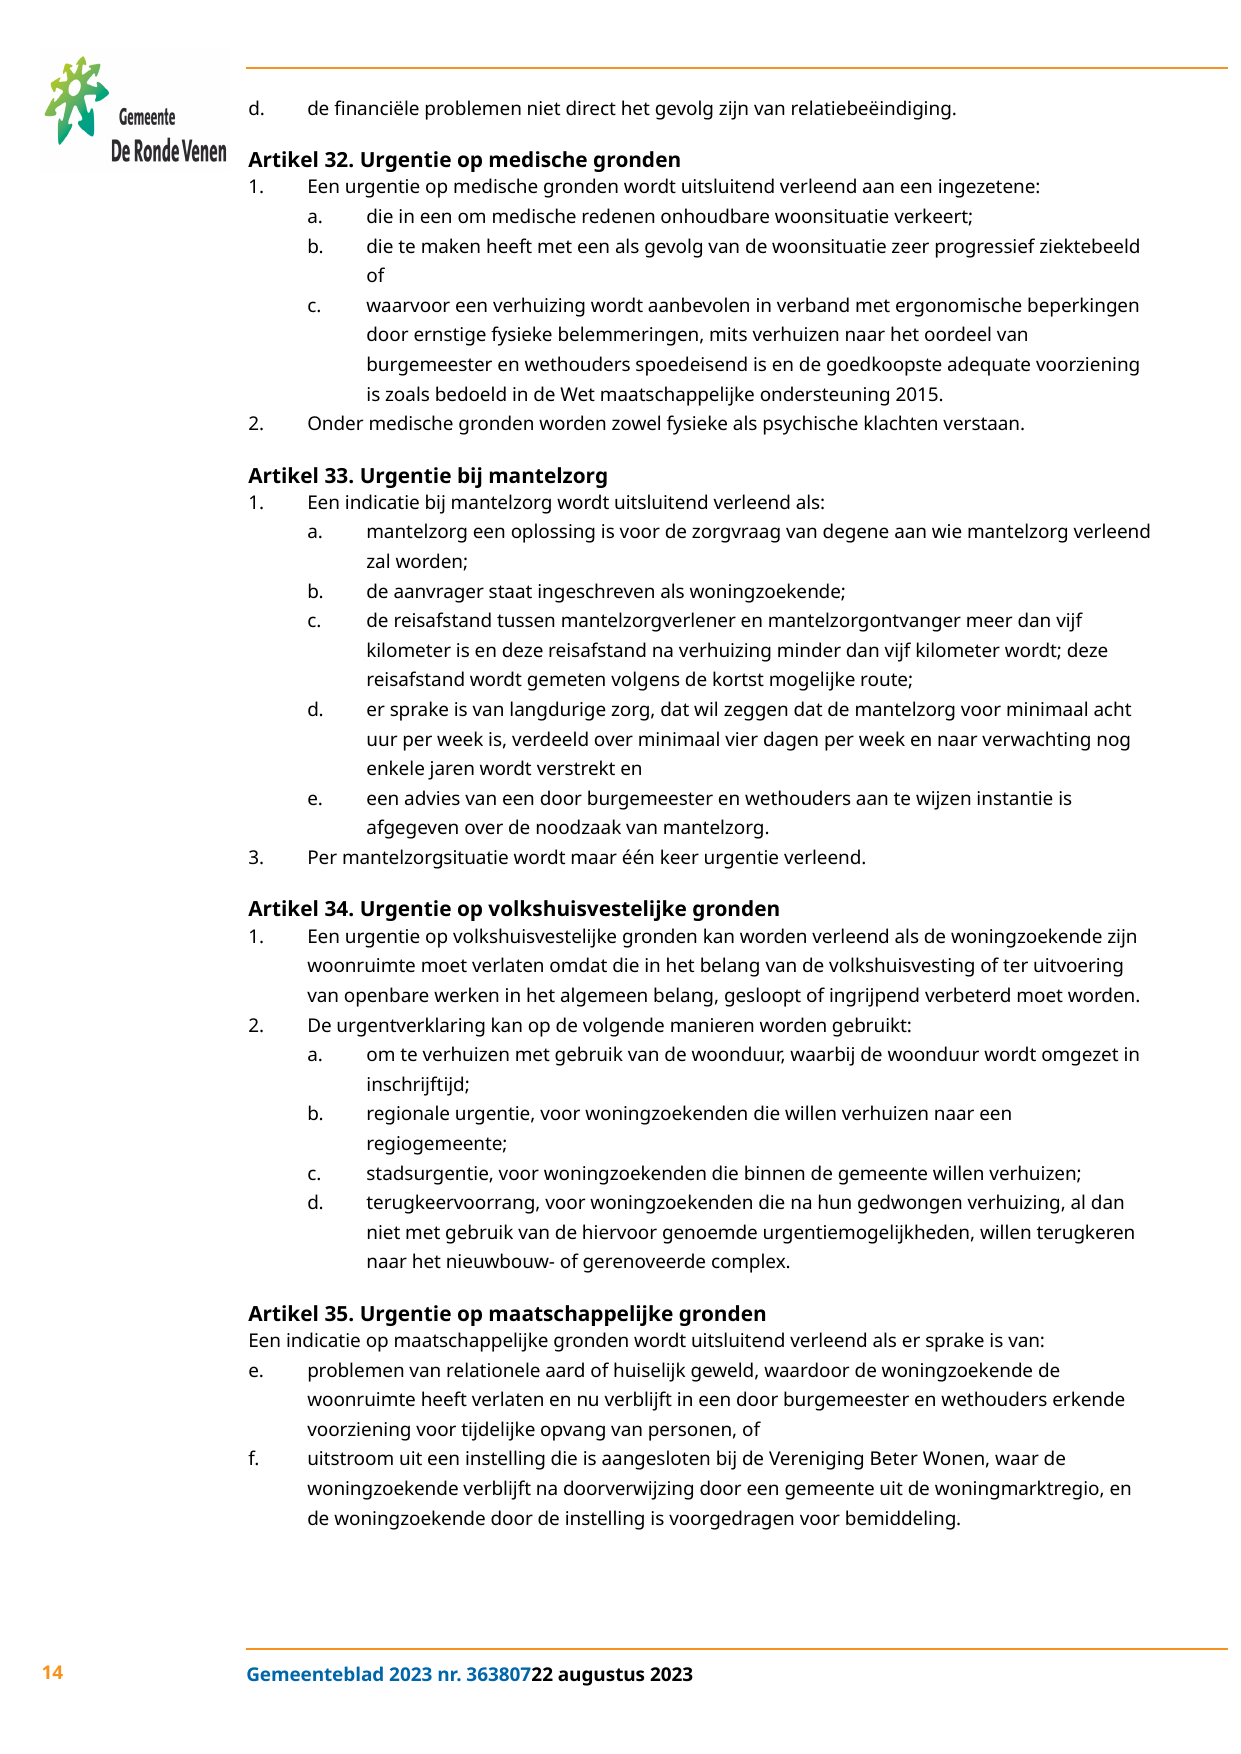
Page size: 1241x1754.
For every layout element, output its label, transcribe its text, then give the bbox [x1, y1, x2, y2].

list er sprake is van langdurige zorg, dat wil zeggen dat de mantelzorg voor minimaal acht uur per week is, verdeeld over minimaal vier dagen per week en naar verwachting nog enkele jaren wordt verstrekt en [307, 696, 1152, 781]
text Artikel 32. Urgentie op medische gronden [248, 145, 1152, 174]
list problemen van relationele aard of huiselijk geweld, waardoor de woningzoekende de woonruimte heeft verlaten en nu verblijft in een door burgemeester en wethouders erkende voorziening voor tijdelijke opvang van personen, of [248, 1357, 1152, 1442]
list die in een om medische redenen onhoudbare woonsituatie verkeert; [307, 203, 1152, 229]
list waarvoor een verhuizing wordt aanbevolen in verband met ergonomische beperkingen door ernstige fysieke belemmeringen, mits verhuizen naar het oordeel van burgemeester en wethouders spoedeisend is en de goedkoopste adequate voorziening is zoals bedoeld in de Wet maatschappelijke ondersteuning 2015. [307, 292, 1152, 406]
list stadsurgentie, voor woningzoekenden die binnen de gemeente willen verhuizen; [307, 1160, 1152, 1185]
list mantelzorg een oplossing is voor de zorgvraag van degene aan wie mantelzorg verleend zal worden; [307, 519, 1152, 574]
list de financiële problemen niet direct het gevolg zijn van relatiebeëindiging. [248, 95, 1152, 121]
list Onder medische gronden worden zowel fysieke als psychische klachten verstaan. [248, 410, 1152, 436]
list die te maken heeft met een als gevolg van de woonsituatie zeer progressief ziektebeeld of [307, 233, 1152, 288]
list Per mantelzorgsituatie wordt maar één keer urgentie verleend. [248, 844, 1152, 870]
text Artikel 35. Urgentie op maatschappelijke gronden [248, 1299, 1152, 1327]
list Een indicatie bij mantelzorg wordt uitsluitend verleend als: [248, 489, 1152, 515]
list de reisafstand tussen mantelzorgverlener en mantelzorgontvanger meer dan vijf kilometer is en deze reisafstand na verhuizing minder dan vijf kilometer wordt; deze reisafstand wordt gemeten volgens de kortst mogelijke route; [307, 607, 1152, 692]
list om te verhuizen met gebruik van de woonduur, waarbij de woonduur wordt omgezet in inschrijftijd; [307, 1041, 1152, 1097]
list uitstroom uit een instelling die is aangesloten bij de Vereniging Beter Wonen, waar de woningzoekende verblijft na doorverwijzing door een gemeente uit de woningmarktregio, en de woningzoekende door de instelling is voorgedragen voor bemiddeling. [248, 1446, 1152, 1531]
list een advies van een door burgemeester en wethouders aan te wijzen instantie is afgegeven over de noodzaak van mantelzorg. [307, 785, 1152, 840]
list de aanvrager staat ingeschreven als woningzoekende; [307, 578, 1152, 604]
list terugkeervoorrang, voor woningzoekenden die na hun gedwongen verhuizing, al dan niet met gebruik van de hiervoor genoemde urgentiemogelijkheden, willen terugkeren naar het nieuwbouw- of gerenoveerde complex. [307, 1189, 1152, 1274]
list Een urgentie op medische gronden wordt uitsluitend verleend aan een ingezetene: [248, 174, 1152, 199]
text Artikel 33. Urgentie bij mantelzorg [248, 461, 1152, 489]
list Een urgentie op volkshuisvestelijke gronden kan worden verleend als de woningzoekende zijn woonruimte moet verlaten omdat die in het belang van de volkshuisvesting of ter uitvoering van openbare werken in het algemeen belang, gesloopt of ingrijpend verbeterd moet worden. [248, 923, 1152, 1008]
text Een indicatie op maatschappelijke gronden wordt uitsluitend verleend als er sprake is van: [248, 1327, 1152, 1353]
text Artikel 34. Urgentie op volkshuisvestelijke gronden [248, 894, 1152, 923]
picture [41, 47, 231, 172]
list regionale urgentie, voor woningzoekenden die willen verhuizen naar een regiogemeente; [307, 1101, 1152, 1156]
list De urgentverklaring kan op de volgende manieren worden gebruikt: [248, 1012, 1152, 1037]
